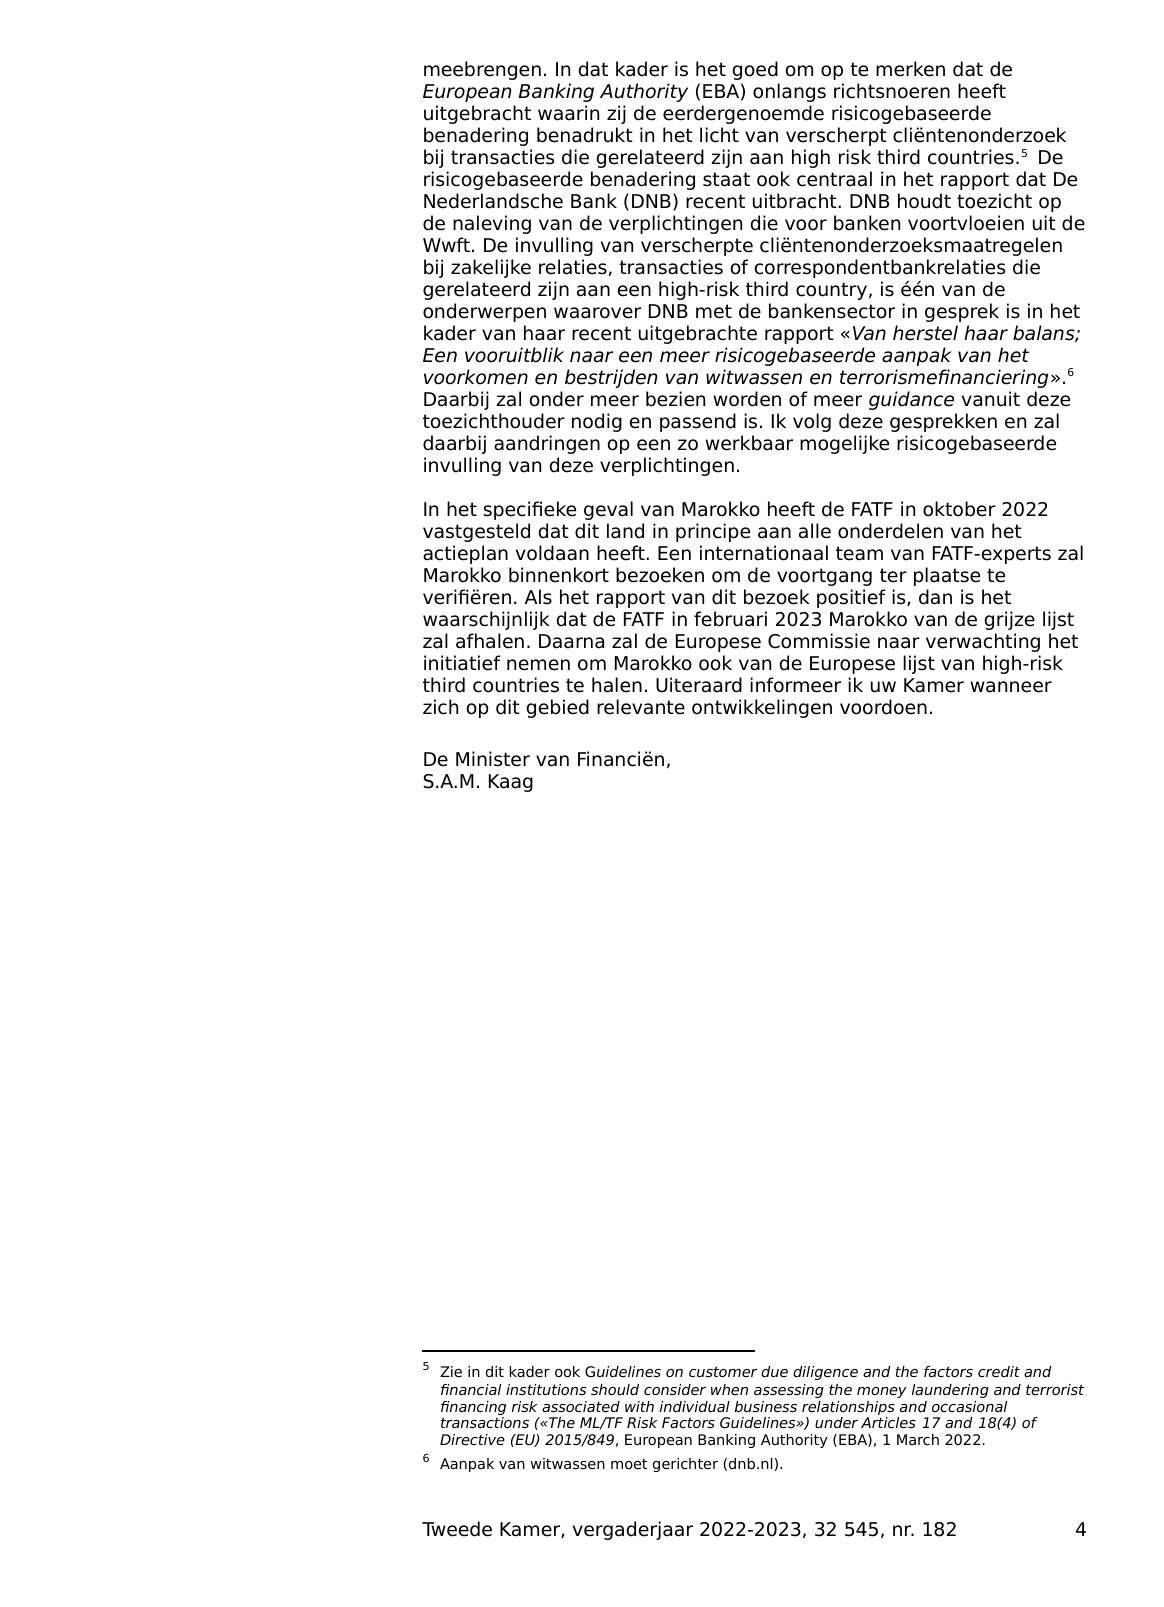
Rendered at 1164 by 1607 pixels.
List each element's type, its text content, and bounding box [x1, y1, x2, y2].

text Zie in dit kader ook Guidelines on customer due diligence and the factors credit and financial institutions should consider when assessing the money laundering and terrorist financing risk associated with individual business relationships and occasional transactions («The ML/TF Risk Factors Guidelines») under Articles 17 and 18(4) of Directive (EU) 2015/849, European Banking Authority (EBA), 1 March 2022. [422, 1360, 1087, 1449]
text In het specifieke geval van Marokko heeft de FATF in oktober 2022 vastgesteld dat dit land in principe aan alle onderdelen van het actieplan voldaan heeft. Een internationaal team van FATF-experts zal Marokko binnenkort bezoeken om de voortgang ter plaatse te verifiëren. Als het rapport van dit bezoek positief is, dan is het waarschijnlijk dat de FATF in februari 2023 Marokko van de grijze lijst zal afhalen. Daarna zal de Europese Commissie naar verwachting het initiatief nemen om Marokko ook van de Europese lijst van high-risk third countries te halen. Uiteraard informeer ik uw Kamer wanneer zich op dit gebied relevante ontwikkelingen voordoen. [422, 499, 1087, 719]
text meebrengen. In dat kader is het goed om op te merken dat de European Banking Authority (EBA) onlangs richtsnoeren heeft uitgebracht waarin zij de eerdergenoemde risicogebaseerde benadering benadrukt in het licht van verscherpt cliëntenonderzoek bij transacties die gerelateerd zijn aan high risk third countries. De risicogebaseerde benadering staat ook centraal in het rapport dat De Nederlandsche Bank (DNB) recent uitbracht. DNB houdt toezicht op de naleving van de verplichtingen die voor banken voortvloeien uit de Wwft. De invulling van verscherpte cliëntenonderzoeksmaatregelen bij zakelijke relaties, transacties of correspondentbankrelaties die gerelateerd zijn aan een high-risk third country, is één van de onderwerpen waarover DNB met de bankensector in gesprek is in het kader van haar recent uitgebrachte rapport «Van herstel haar balans; Een vooruitblik naar een meer risicogebaseerde aanpak van het voorkomen en bestrijden van witwassen en terrorismefinanciering». Daarbij zal onder meer bezien worden of meer guidance vanuit deze toezichthouder nodig en passend is. Ik volg deze gesprekken en zal daarbij aandringen op een zo werkbaar mogelijke risicogebaseerde invulling van deze verplichtingen. [422, 59, 1087, 477]
text De Minister van Financiën, S.A.M. Kaag [422, 749, 1087, 793]
text Aanpak van witwassen moet gerichter (dnb.nl). [422, 1452, 1087, 1474]
